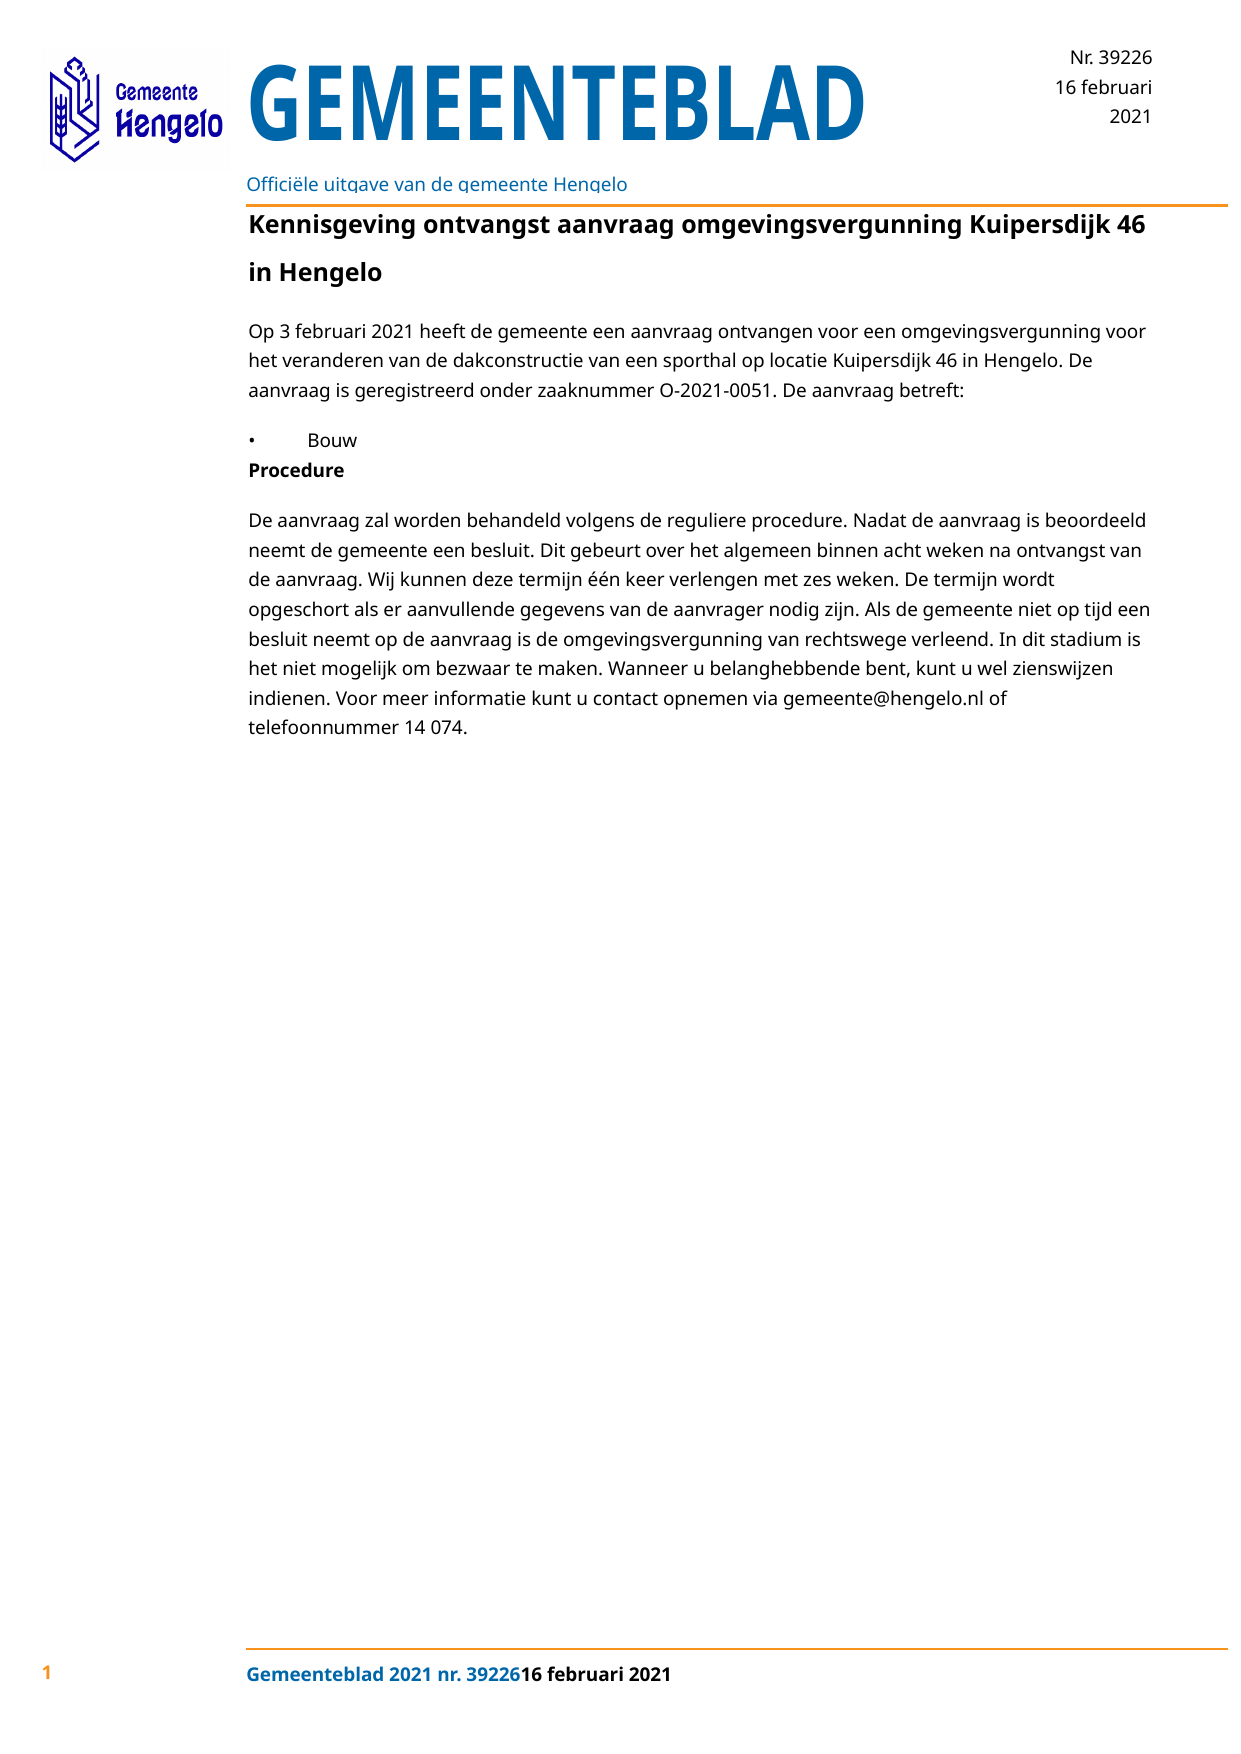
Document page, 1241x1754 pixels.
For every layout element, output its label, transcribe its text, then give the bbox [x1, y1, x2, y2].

text Kennisgeving ontvangst aanvraag omgevingsvergunning Kuipersdijk 46 in Hengelo [248, 207, 1152, 288]
text Procedure [248, 457, 1152, 483]
text De aanvraag zal worden behandeld volgens de reguliere procedure. Nadat de aanvraag is beoordeeld neemt de gemeente een besluit. Dit gebeurt over het algemeen binnen acht weken na ontvangst van de aanvraag. Wij kunnen deze termijn één keer verlengen met zes weken. De termijn wordt opgeschort als er aanvullende gegevens van de aanvrager nodig zijn. Als de gemeente niet op tijd een besluit neemt op de aanvraag is de omgevingsvergunning van rechtswege verleend. In dit stadium is het niet mogelijk om bezwaar te maken. Wanneer u belanghebbende bent, kunt u wel zienswijzen indienen. Voor meer informatie kunt u contact opnemen via gemeente@hengelo.nl of telefoonnummer 14 074. [248, 507, 1152, 740]
list Bouw [248, 427, 1152, 453]
text Op 3 februari 2021 heeft de gemeente een aanvraag ontvangen voor een omgevingsvergunning voor het veranderen van de dakconstructie van een sporthal op locatie Kuipersdijk 46 in Hengelo. De aanvraag is geregistreerd onder zaaknummer O-2021-0051. De aanvraag betreft: [248, 318, 1152, 403]
picture [41, 47, 231, 172]
